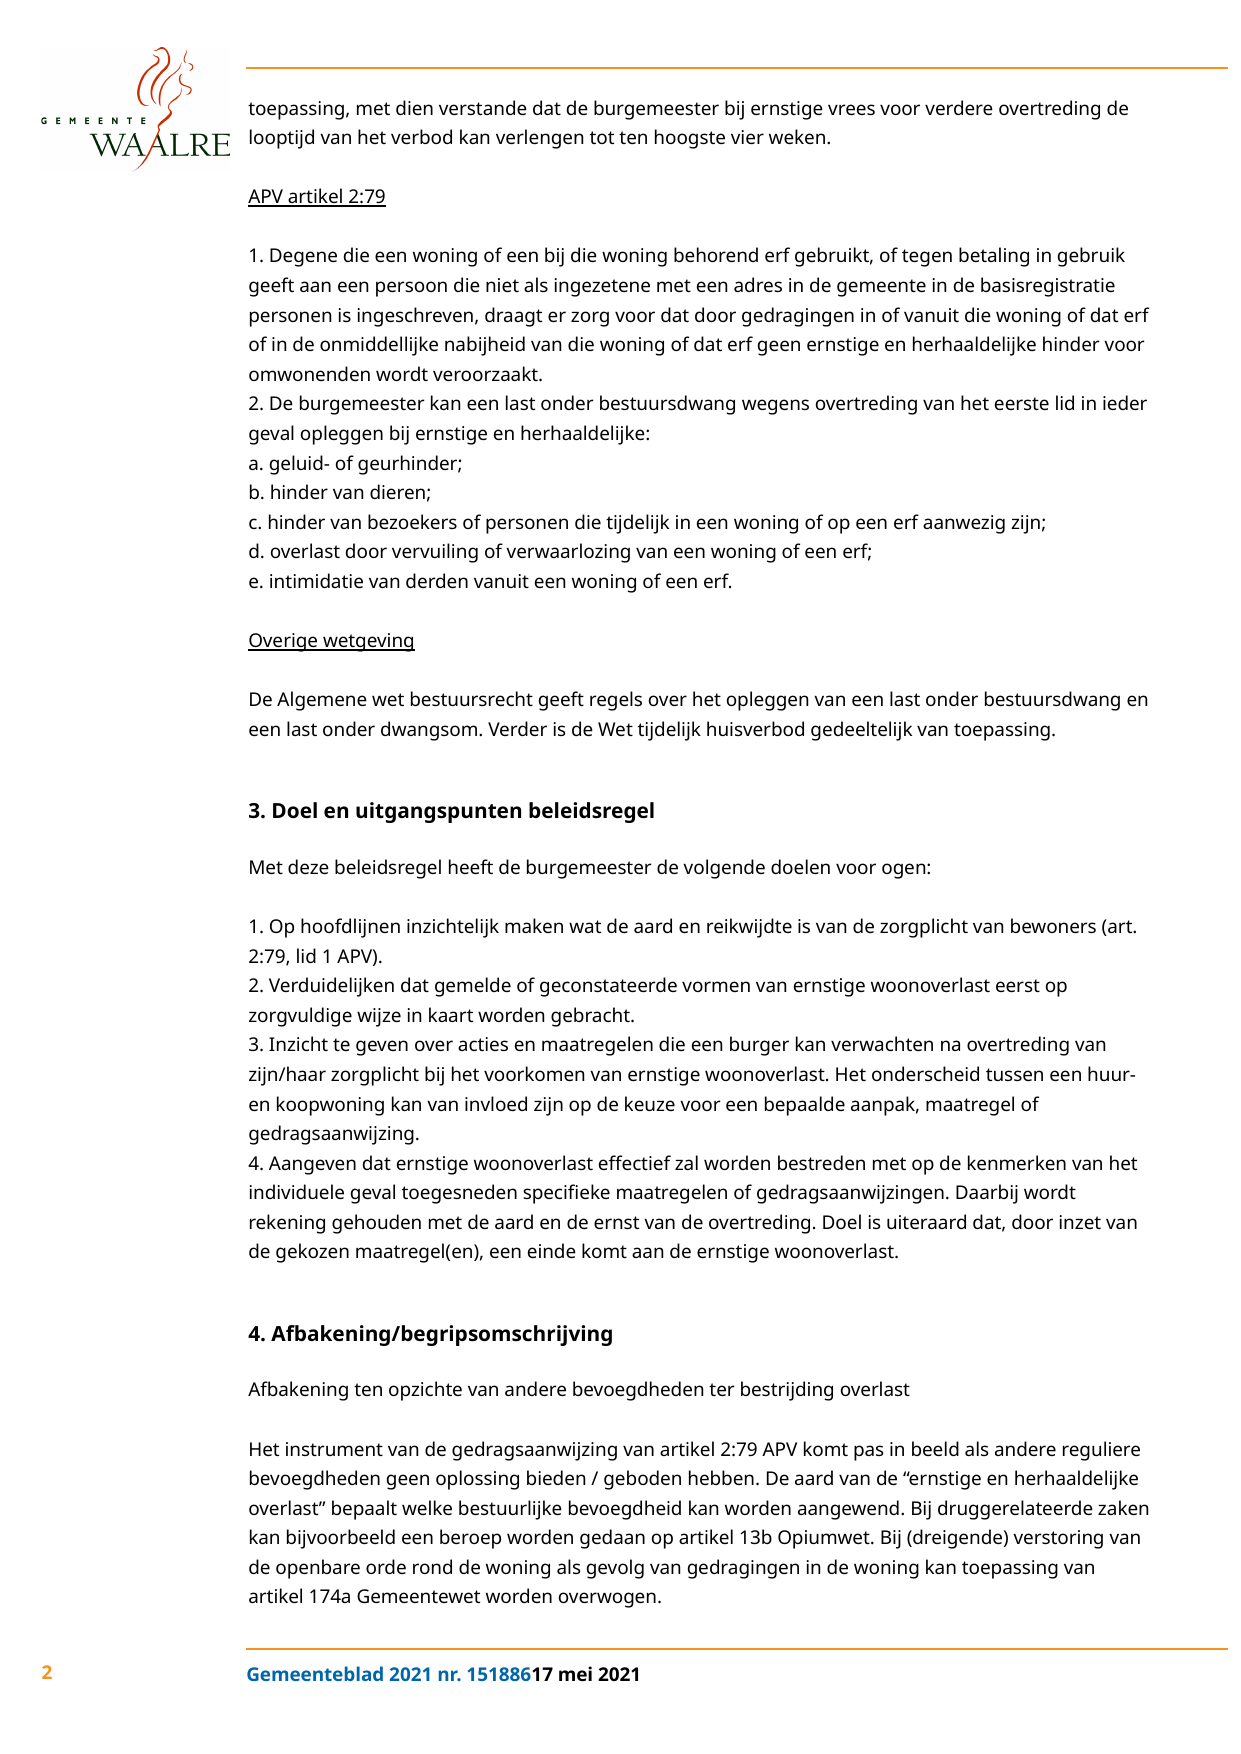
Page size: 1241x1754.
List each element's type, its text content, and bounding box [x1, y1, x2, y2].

text Met deze beleidsregel heeft de burgemeester de volgende doelen voor ogen: [248, 854, 1152, 880]
picture [41, 47, 231, 172]
text 4. Afbakening/begripsomschrijving [248, 1319, 1152, 1347]
text 3. Doel en uitgangspunten beleidsregel [248, 796, 1152, 824]
text 1. Op hoofdlijnen inzichtelijk maken wat de aard en reikwijdte is van de zorgplicht van bewoners (art. 2:79, lid 1 APV). [248, 913, 1152, 968]
text Het instrument van de gedragsaanwijzing van artikel 2:79 APV komt pas in beeld als andere reguliere bevoegdheden geen oplossing bieden / geboden hebben. De aard van de “ernstige en herhaaldelijke overlast” bepaalt welke bestuurlijke bevoegdheid kan worden aangewend. Bij druggerelateerde zaken kan bijvoorbeeld een beroep worden gedaan op artikel 13b Opiumwet. Bij (dreigende) verstoring van de openbare orde rond de woning als gevolg van gedragingen in de woning kan toepassing van artikel 174a Gemeentewet worden overwogen. [248, 1436, 1152, 1609]
text Afbakening ten opzichte van andere bevoegdheden ter bestrijding overlast [248, 1377, 1152, 1402]
text De Algemene wet bestuursrecht geeft regels over het opleggen van een last onder bestuursdwang en een last onder dwangsom. Verder is de Wet tijdelijk huisverbod gedeeltelijk van toepassing. [248, 686, 1152, 742]
text c. hinder van bezoekers of personen die tijdelijk in een woning of op een erf aanwezig zijn; [248, 509, 1152, 535]
text 3. Inzicht te geven over acties en maatregelen die een burger kan verwachten na overtreding van zijn/haar zorgplicht bij het voorkomen van ernstige woonoverlast. Het onderscheid tussen een huur- en koopwoning kan van invloed zijn op de keuze voor een bepaalde aanpak, maatregel of gedragsaanwijzing. [248, 1032, 1152, 1146]
text 1. Degene die een woning of een bij die woning behorend erf gebruikt, of tegen betaling in gebruik geeft aan een persoon die niet als ingezetene met een adres in de gemeente in de basisregistratie personen is ingeschreven, draagt er zorg voor dat door gedragingen in of vanuit die woning of dat erf of in de onmiddellijke nabijheid van die woning of dat erf geen ernstige en herhaaldelijke hinder voor omwonenden wordt veroorzaakt. [248, 243, 1152, 387]
text Overige wetgeving [248, 627, 1152, 653]
text a. geluid- of geurhinder; [248, 450, 1152, 476]
text e. intimidatie van derden vanuit een woning of een erf. [248, 568, 1152, 594]
text 2. Verduidelijken dat gemelde of geconstateerde vormen van ernstige woonoverlast eerst op zorgvuldige wijze in kaart worden gebracht. [248, 972, 1152, 1028]
text toepassing, met dien verstande dat de burgemeester bij ernstige vrees voor verdere overtreding de looptijd van het verbod kan verlengen tot ten hoogste vier weken. [248, 95, 1152, 150]
text APV artikel 2:79 [248, 183, 1152, 209]
text 2. De burgemeester kan een last onder bestuursdwang wegens overtreding van het eerste lid in ieder geval opleggen bij ernstige en herhaaldelijke: [248, 391, 1152, 446]
text 4. Aangeven dat ernstige woonoverlast effectief zal worden bestreden met op de kenmerken van het individuele geval toegesneden specifieke maatregelen of gedragsaanwijzingen. Daarbij wordt rekening gehouden met de aard en de ernst van de overtreding. Doel is uiteraard dat, door inzet van de gekozen maatregel(en), een einde komt aan de ernstige woonoverlast. [248, 1150, 1152, 1264]
text b. hinder van dieren; [248, 479, 1152, 505]
text d. overlast door vervuiling of verwaarlozing van een woning of een erf; [248, 538, 1152, 564]
